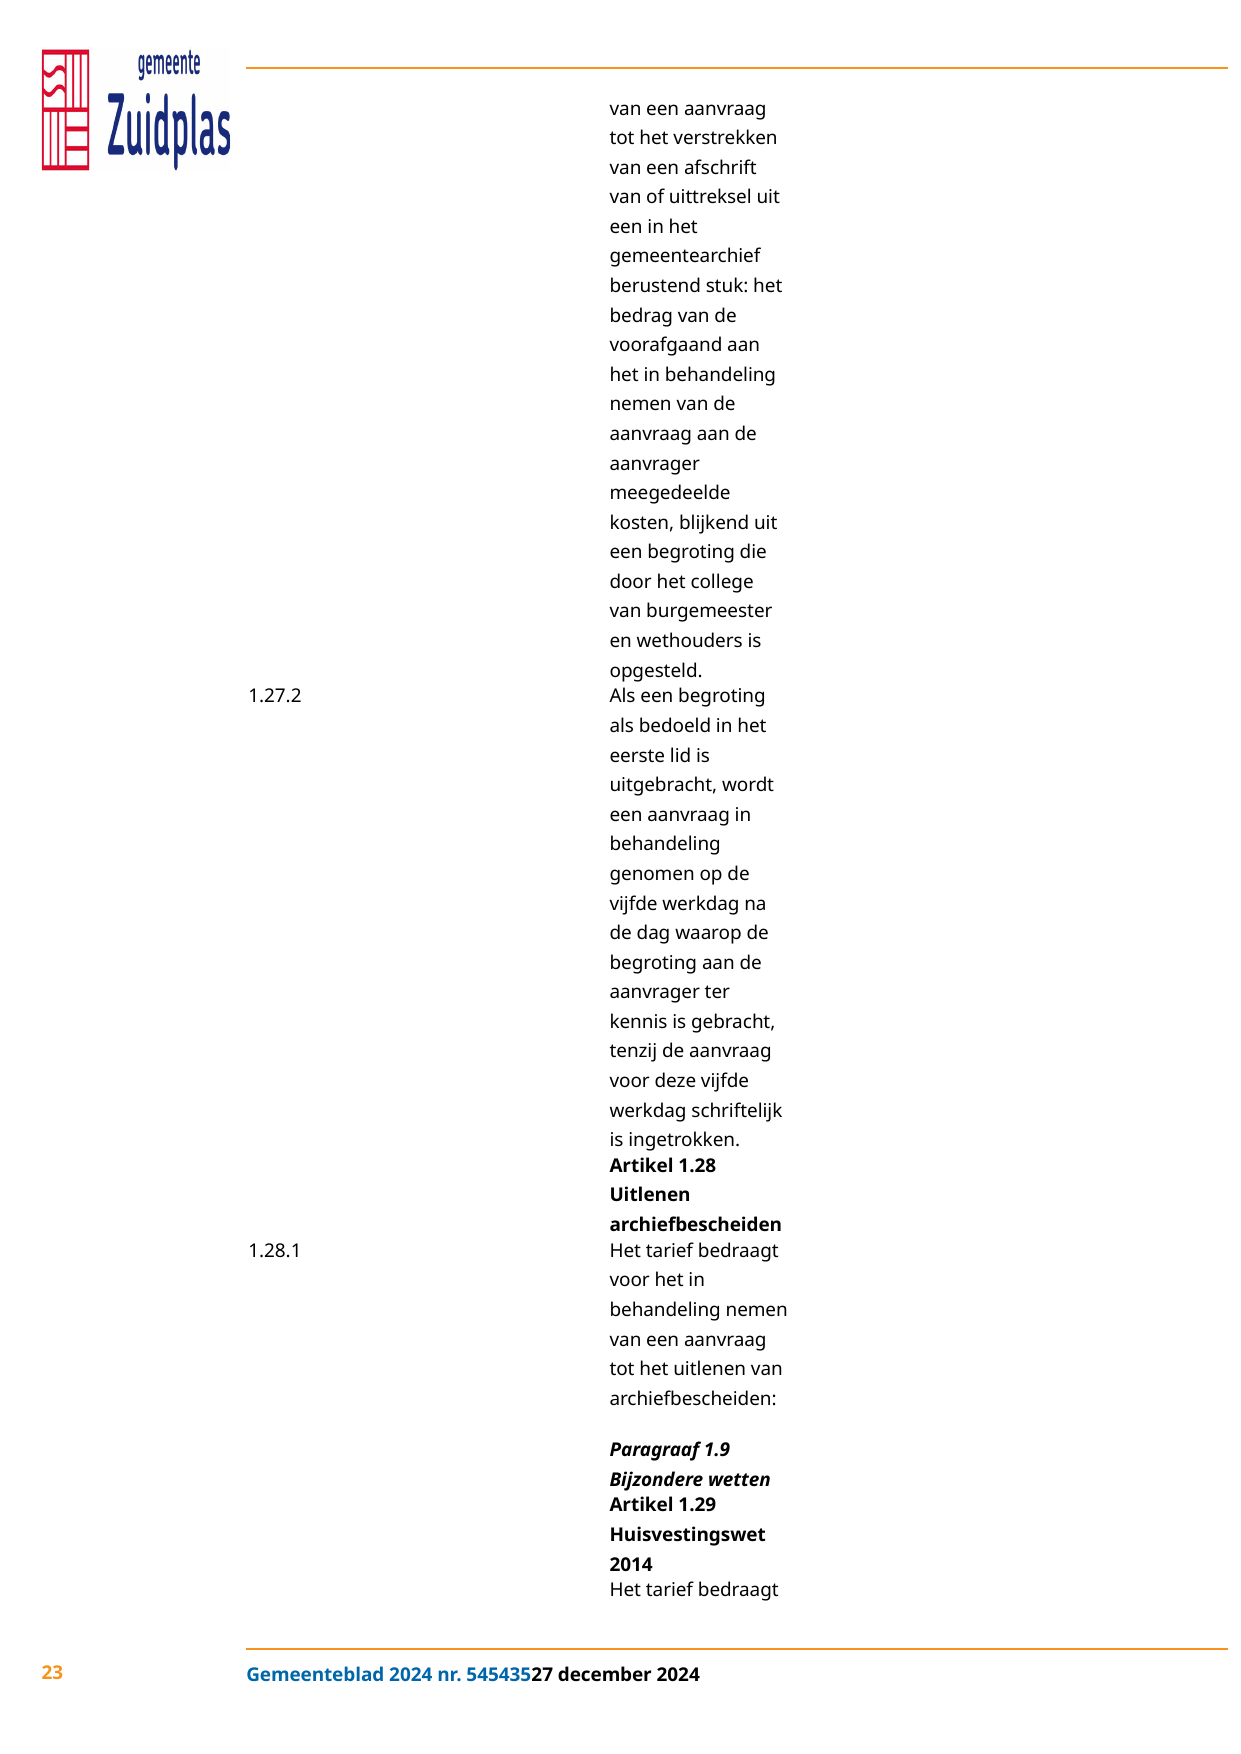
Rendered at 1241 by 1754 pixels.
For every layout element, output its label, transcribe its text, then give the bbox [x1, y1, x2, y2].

table_cell [429, 1577, 609, 1602]
table_cell [971, 1237, 1152, 1411]
table_cell [790, 1492, 971, 1577]
table_cell [609, 1411, 790, 1436]
table_cell [248, 95, 429, 683]
table_cell [790, 1152, 971, 1237]
table_cell [248, 1411, 429, 1436]
table_cell [971, 95, 1152, 683]
table_cell Artikel 1.28 Uitlenen archiefbescheiden [609, 1152, 790, 1237]
table_cell [790, 95, 971, 683]
table_cell [790, 1436, 971, 1492]
table_cell 1.27.2 [248, 683, 429, 1152]
picture [41, 47, 231, 172]
table_cell [429, 1492, 609, 1577]
table_cell Paragraaf 1.9 Bijzondere wetten [609, 1436, 790, 1492]
table_cell [429, 1411, 609, 1436]
table_cell [248, 1152, 429, 1237]
table_cell van een aanvraag tot het verstrekken van een afschrift van of uittreksel uit een in het gemeentearchief berustend stuk: het bedrag van de voorafgaand aan het in behandeling nemen van de aanvraag aan de aanvrager meegedeelde kosten, blijkend uit een begroting die door het college van burgemeester en wethouders is opgesteld. [609, 95, 790, 683]
table_cell Als een begroting als bedoeld in het eerste lid is uitgebracht, wordt een aanvraag in behandeling genomen op de vijfde werkdag na de dag waarop de begroting aan de aanvrager ter kennis is gebracht, tenzij de aanvraag voor deze vijfde werkdag schriftelijk is ingetrokken. [609, 683, 790, 1152]
table_cell [429, 1436, 609, 1492]
table_cell [790, 1411, 971, 1436]
table_cell [971, 1492, 1152, 1577]
table_cell [248, 1577, 429, 1602]
table_cell [248, 1492, 429, 1577]
table_cell [971, 1436, 1152, 1492]
table_cell [971, 1577, 1152, 1602]
table_cell [429, 95, 609, 683]
table_cell [429, 1152, 609, 1237]
table_cell [429, 1237, 609, 1411]
table_cell Het tarief bedraagt [609, 1577, 790, 1602]
table_cell [790, 1577, 971, 1602]
table_cell 1.28.1 [248, 1237, 429, 1411]
table_cell Het tarief bedraagt voor het in behandeling nemen van een aanvraag tot het uitlenen van archiefbescheiden: [609, 1237, 790, 1411]
table_cell Artikel 1.29 Huisvestingswet 2014 [609, 1492, 790, 1577]
table_cell [971, 1152, 1152, 1237]
table_cell [790, 683, 971, 1152]
table_cell [248, 1436, 429, 1492]
table_cell [790, 1237, 971, 1411]
table_cell [971, 683, 1152, 1152]
table_cell [971, 1411, 1152, 1436]
table_cell [429, 683, 609, 1152]
